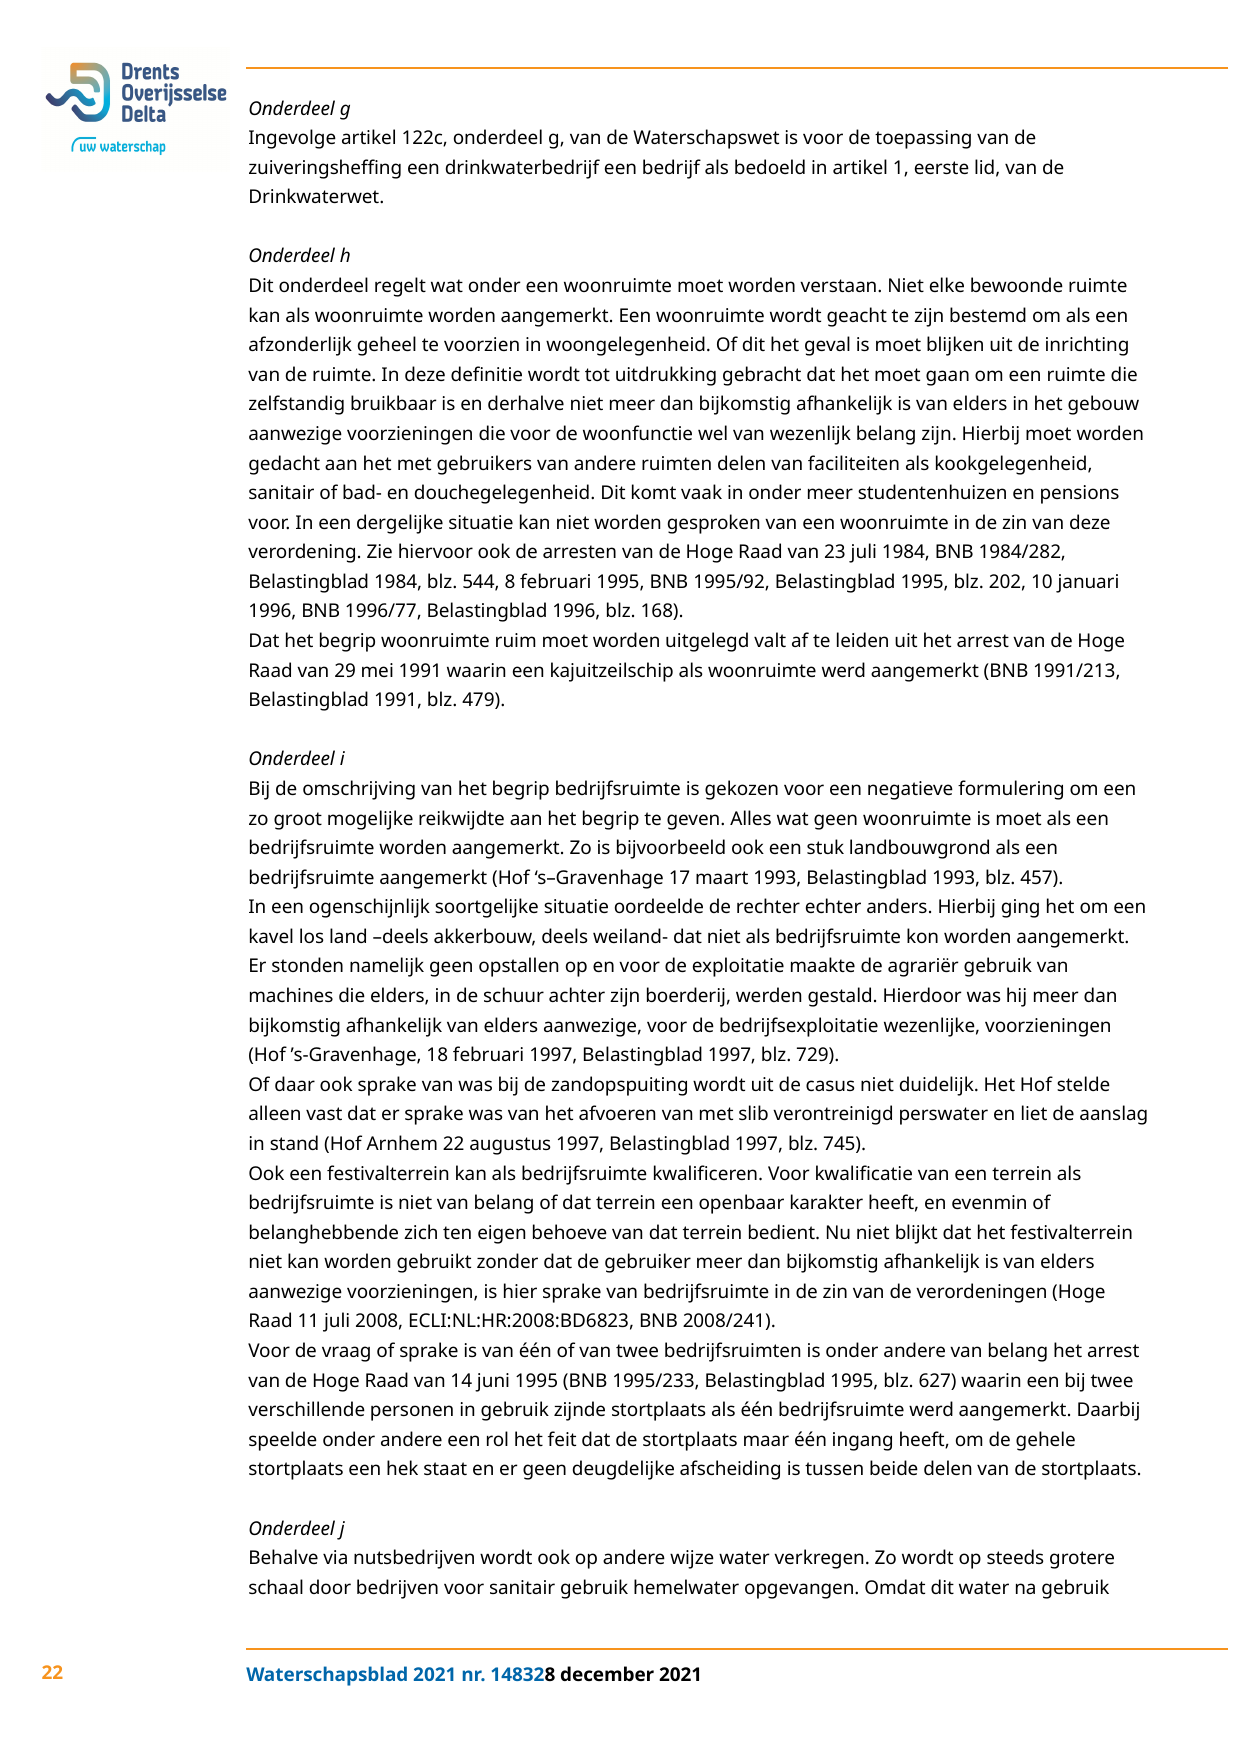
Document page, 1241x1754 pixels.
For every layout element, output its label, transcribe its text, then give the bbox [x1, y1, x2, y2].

text Onderdeel i [248, 746, 1152, 771]
text Of daar ook sprake van was bij de zandopspuiting wordt uit de casus niet duidelijk. Het Hof stelde alleen vast dat er sprake was van het afvoeren van met slib verontreinigd perswater en liet de aanslag in stand (Hof Arnhem 22 augustus 1997, Belastingblad 1997, blz. 745). [248, 1071, 1152, 1156]
text Onderdeel j [248, 1515, 1152, 1541]
picture [41, 47, 231, 172]
text Dit onderdeel regelt wat onder een woonruimte moet worden verstaan. Niet elke bewoonde ruimte kan als woonruimte worden aangemerkt. Een woonruimte wordt geacht te zijn bestemd om als een afzonderlijk geheel te voorzien in woongelegenheid. Of dit het geval is moet blijken uit de inrichting van de ruimte. In deze definitie wordt tot uitdrukking gebracht dat het moet gaan om een ruimte die zelfstandig bruikbaar is en derhalve niet meer dan bijkomstig afhankelijk is van elders in het gebouw aanwezige voorzieningen die voor de woonfunctie wel van wezenlijk belang zijn. Hierbij moet worden gedacht aan het met gebruikers van andere ruimten delen van faciliteiten als kookgelegenheid, sanitair of bad- en douchegelegenheid. Dit komt vaak in onder meer studentenhuizen en pensions voor. In een dergelijke situatie kan niet worden gesproken van een woonruimte in de zin van deze verordening. Zie hiervoor ook de arresten van de Hoge Raad van 23 juli 1984, BNB 1984/282, Belastingblad 1984, blz. 544, 8 februari 1995, BNB 1995/92, Belastingblad 1995, blz. 202, 10 januari 1996, BNB 1996/77, Belastingblad 1996, blz. 168). [248, 272, 1152, 623]
text Onderdeel g [248, 95, 1152, 121]
text Ook een festivalterrein kan als bedrijfsruimte kwalificeren. Voor kwalificatie van een terrein als bedrijfsruimte is niet van belang of dat terrein een openbaar karakter heeft, en evenmin of belanghebbende zich ten eigen behoeve van dat terrein bedient. Nu niet blijkt dat het festivalterrein niet kan worden gebruikt zonder dat de gebruiker meer dan bijkomstig afhankelijk is van elders aanwezige voorzieningen, is hier sprake van bedrijfsruimte in de zin van de verordeningen (Hoge Raad 11 juli 2008, ECLI:NL:HR:2008:BD6823, BNB 2008/241). [248, 1160, 1152, 1333]
text Behalve via nutsbedrijven wordt ook op andere wijze water verkregen. Zo wordt op steeds grotere schaal door bedrijven voor sanitair gebruik hemelwater opgevangen. Omdat dit water na gebruik [248, 1544, 1152, 1600]
text Voor de vraag of sprake is van één of van twee bedrijfsruimten is onder andere van belang het arrest van de Hoge Raad van 14 juni 1995 (BNB 1995/233, Belastingblad 1995, blz. 627) waarin een bij twee verschillende personen in gebruik zijnde stortplaats als één bedrijfsruimte werd aangemerkt. Daarbij speelde onder andere een rol het feit dat de stortplaats maar één ingang heeft, om de gehele stortplaats een hek staat en er geen deugdelijke afscheiding is tussen beide delen van de stortplaats. [248, 1337, 1152, 1481]
text Bij de omschrijving van het begrip bedrijfsruimte is gekozen voor een negatieve formulering om een zo groot mogelijke reikwijdte aan het begrip te geven. Alles wat geen woonruimte is moet als een bedrijfsruimte worden aangemerkt. Zo is bijvoorbeeld ook een stuk landbouwgrond als een bedrijfsruimte aangemerkt (Hof ‘s–Gravenhage 17 maart 1993, Belastingblad 1993, blz. 457). [248, 775, 1152, 890]
text Ingevolge artikel 122c, onderdeel g, van de Waterschapswet is voor de toepassing van de zuiveringsheffing een drinkwaterbedrijf een bedrijf als bedoeld in artikel 1, eerste lid, van de Drinkwaterwet. [248, 124, 1152, 209]
text In een ogenschijnlijk soortgelijke situatie oordeelde de rechter echter anders. Hierbij ging het om een kavel los land –deels akkerbouw, deels weiland- dat niet als bedrijfsruimte kon worden aangemerkt. Er stonden namelijk geen opstallen op en voor de exploitatie maakte de agrariër gebruik van machines die elders, in de schuur achter zijn boerderij, werden gestald. Hierdoor was hij meer dan bijkomstig afhankelijk van elders aanwezige, voor de bedrijfsexploitatie wezenlijke, voorzieningen (Hof ’s-Gravenhage, 18 februari 1997, Belastingblad 1997, blz. 729). [248, 893, 1152, 1067]
text Dat het begrip woonruimte ruim moet worden uitgelegd valt af te leiden uit het arrest van de Hoge Raad van 29 mei 1991 waarin een kajuitzeilschip als woonruimte werd aangemerkt (BNB 1991/213, Belastingblad 1991, blz. 479). [248, 627, 1152, 712]
text Onderdeel h [248, 243, 1152, 268]
